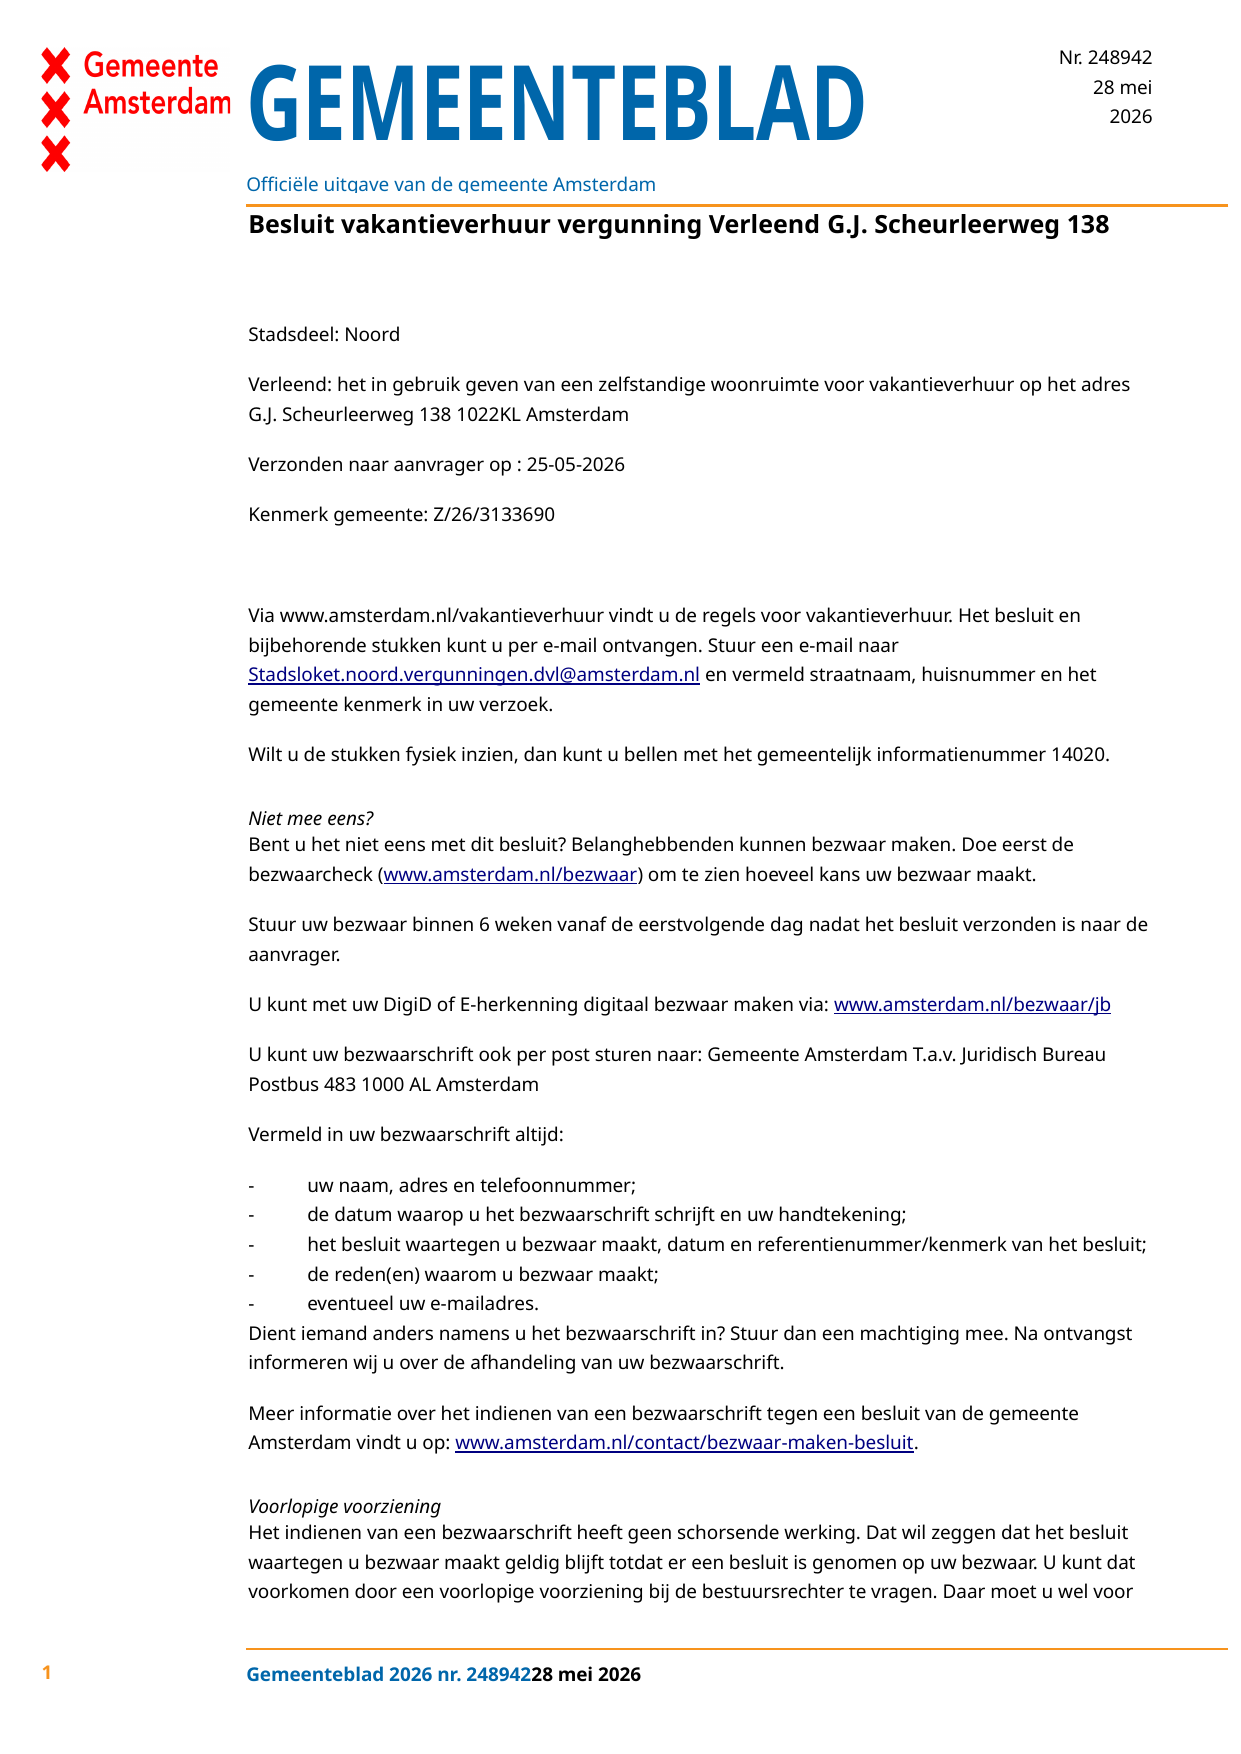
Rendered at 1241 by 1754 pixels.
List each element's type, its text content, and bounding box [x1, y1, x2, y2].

text Stuur uw bezwaar binnen 6 weken vanaf de eerstvolgende dag nadat het besluit verzonden is naar de aanvrager. [248, 911, 1152, 967]
text Verzonden naar aanvrager op : 25-05-2026 [248, 451, 1152, 477]
text Voorlopige voorziening [248, 1493, 1152, 1519]
text Het indienen van een bezwaarschrift heeft geen schorsende werking. Dat wil zeggen dat het besluit waartegen u bezwaar maakt geldig blijft totdat er een besluit is genomen op uw bezwaar. U kunt dat voorkomen door een voorlopige voorziening bij de bestuursrechter te vragen. Daar moet u wel voor [248, 1519, 1152, 1604]
text Niet mee eens? [248, 806, 1152, 831]
text Vermeld in uw bezwaarschrift altijd: [248, 1122, 1152, 1147]
text Dient iemand anders namens u het bezwaarschrift in? Stuur dan een machtiging mee. Na ontvangst informeren wij u over de afhandeling van uw bezwaarschrift. [248, 1320, 1152, 1375]
text Kenmerk gemeente: Z/26/3133690 [248, 502, 1152, 527]
list eventueel uw e-mailadres. [248, 1290, 1152, 1316]
text Meer informatie over het indienen van een bezwaarschrift tegen een besluit van de gemeente Amsterdam vindt u op: www.amsterdam.nl/contact/bezwaar-maken-besluit. [248, 1400, 1152, 1455]
text U kunt met uw DigiD of E-herkenning digitaal bezwaar maken via: www.amsterdam.nl/bezwaar/jb [248, 991, 1152, 1017]
text Via www.amsterdam.nl/vakantieverhuur vindt u de regels voor vakantieverhuur. Het besluit en bijbehorende stukken kunt u per e-mail ontvangen. Stuur een e-mail naar Stadsloket.noord.vergunningen.dvl@amsterdam.nl en vermeld straatnaam, huisnummer en het gemeente kenmerk in uw verzoek. [248, 602, 1152, 717]
text Stadsdeel: Noord [248, 321, 1152, 346]
list het besluit waartegen u bezwaar maakt, datum en referentienummer/kenmerk van het besluit; [248, 1231, 1152, 1257]
text Verleend: het in gebruik geven van een zelfstandige woonruimte voor vakantieverhuur op het adres G.J. Scheurleerweg 138 1022KL Amsterdam [248, 371, 1152, 426]
list de datum waarop u het bezwaarschrift schrijft en uw handtekening; [248, 1202, 1152, 1227]
text U kunt uw bezwaarschrift ook per post sturen naar: Gemeente Amsterdam T.a.v. Juridisch Bureau Postbus 483 1000 AL Amsterdam [248, 1042, 1152, 1097]
picture [41, 47, 231, 172]
text Bent u het niet eens met dit besluit? Belanghebbenden kunnen bezwaar maken. Doe eerst de bezwaarcheck (www.amsterdam.nl/bezwaar) om te zien hoeveel kans uw bezwaar maakt. [248, 831, 1152, 887]
list de reden(en) waarom u bezwaar maakt; [248, 1261, 1152, 1287]
text Wilt u de stukken fysiek inzien, dan kunt u bellen met het gemeentelijk informatienummer 14020. [248, 742, 1152, 767]
text Besluit vakantieverhuur vergunning Verleend G.J. Scheurleerweg 138 [248, 207, 1152, 241]
list uw naam, adres en telefoonnummer; [248, 1172, 1152, 1198]
